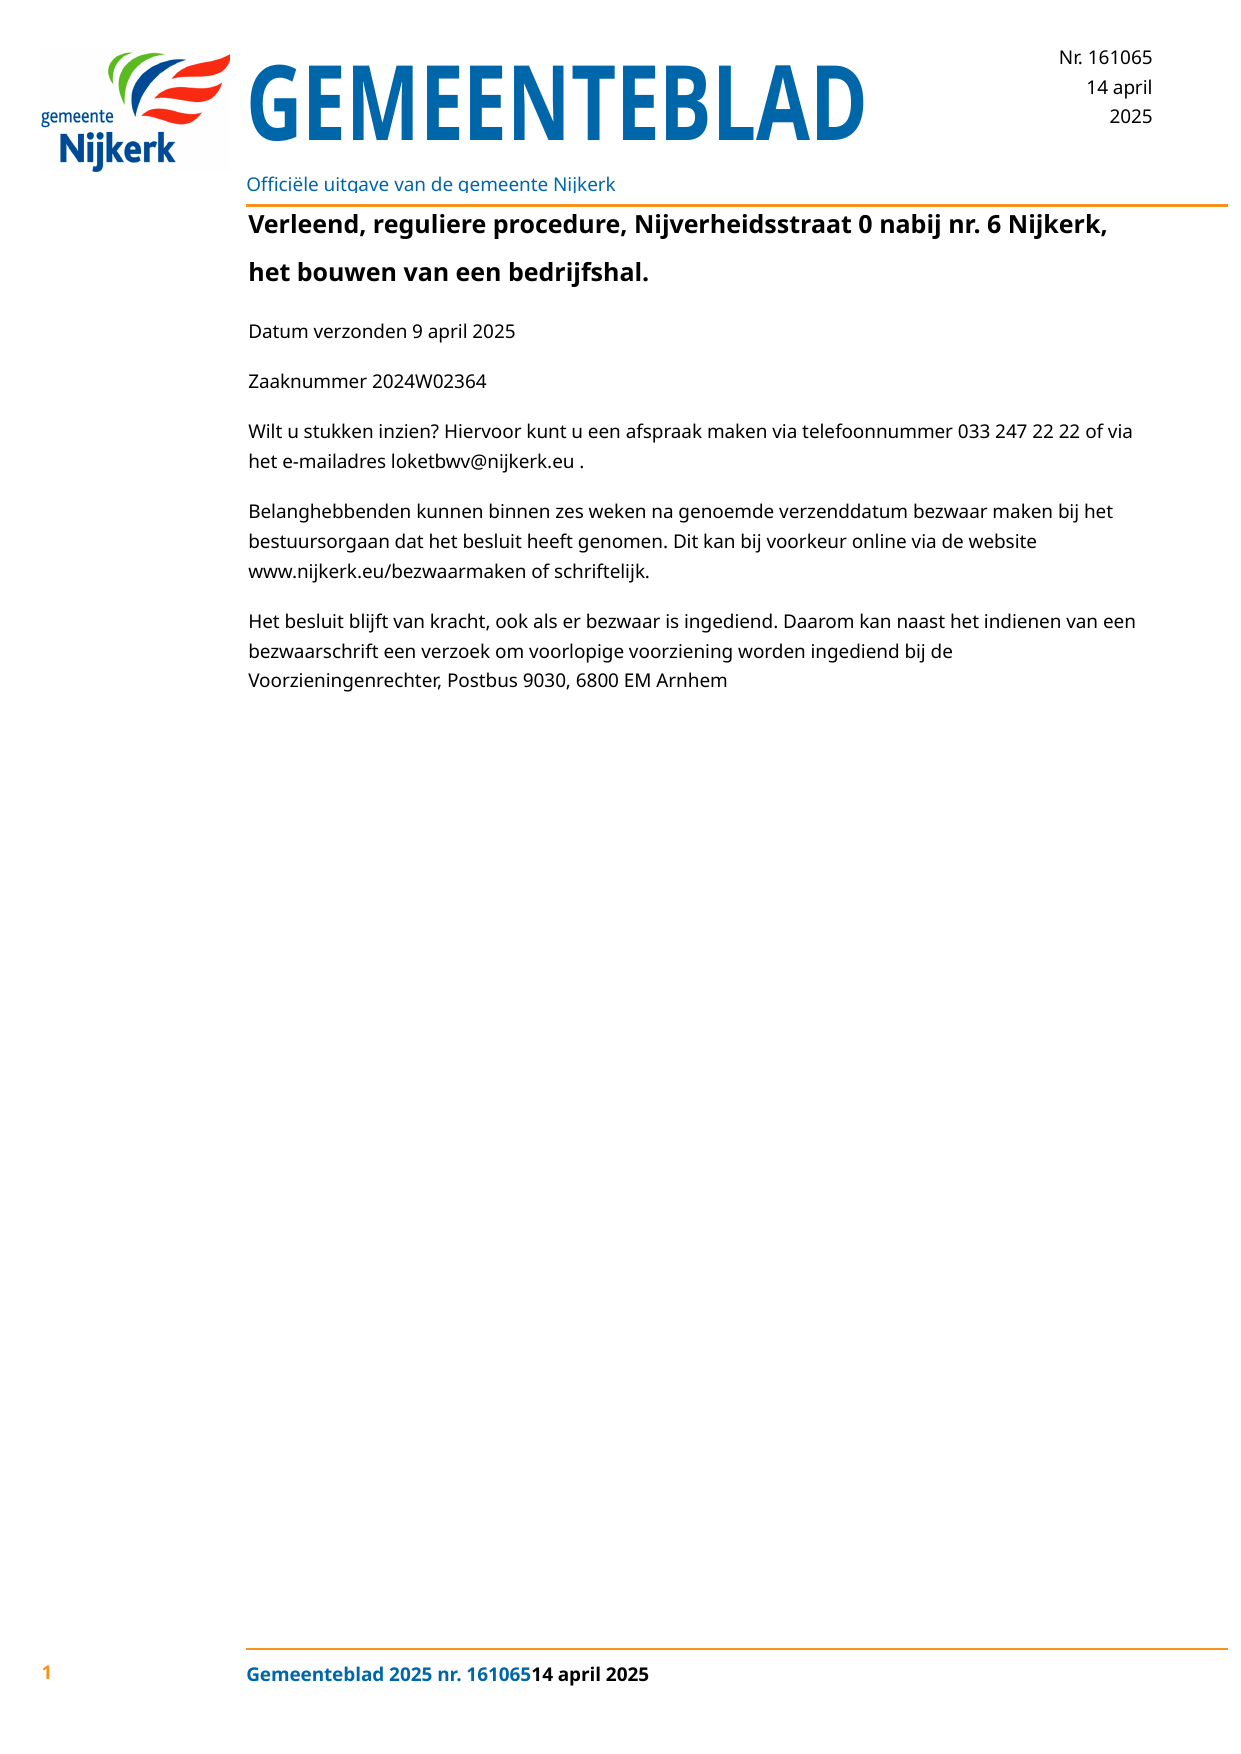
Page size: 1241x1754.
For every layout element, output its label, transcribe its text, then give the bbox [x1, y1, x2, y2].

text Zaaknummer 2024W02364 [248, 368, 1152, 394]
text Belanghebbenden kunnen binnen zes weken na genoemde verzenddatum bezwaar maken bij het bestuursorgaan dat het besluit heeft genomen. Dit kan bij voorkeur online via de website www.nijkerk.eu/bezwaarmaken of schriftelijk. [248, 499, 1152, 584]
text Wilt u stukken inzien? Hiervoor kunt u een afspraak maken via telefoonnummer 033 247 22 22 of via het e-mailadres loketbwv@nijkerk.eu . [248, 419, 1152, 474]
text Verleend, reguliere procedure, Nijverheidsstraat 0 nabij nr. 6 Nijkerk, het bouwen van een bedrijfshal. [248, 207, 1152, 288]
picture [41, 47, 231, 172]
text Het besluit blijft van kracht, ook als er bezwaar is ingediend. Daarom kan naast het indienen van een bezwaarschrift een verzoek om voorlopige voorziening worden ingediend bij de Voorzieningenrechter, Postbus 9030, 6800 EM Arnhem [248, 608, 1152, 693]
text Datum verzonden 9 april 2025 [248, 318, 1152, 344]
